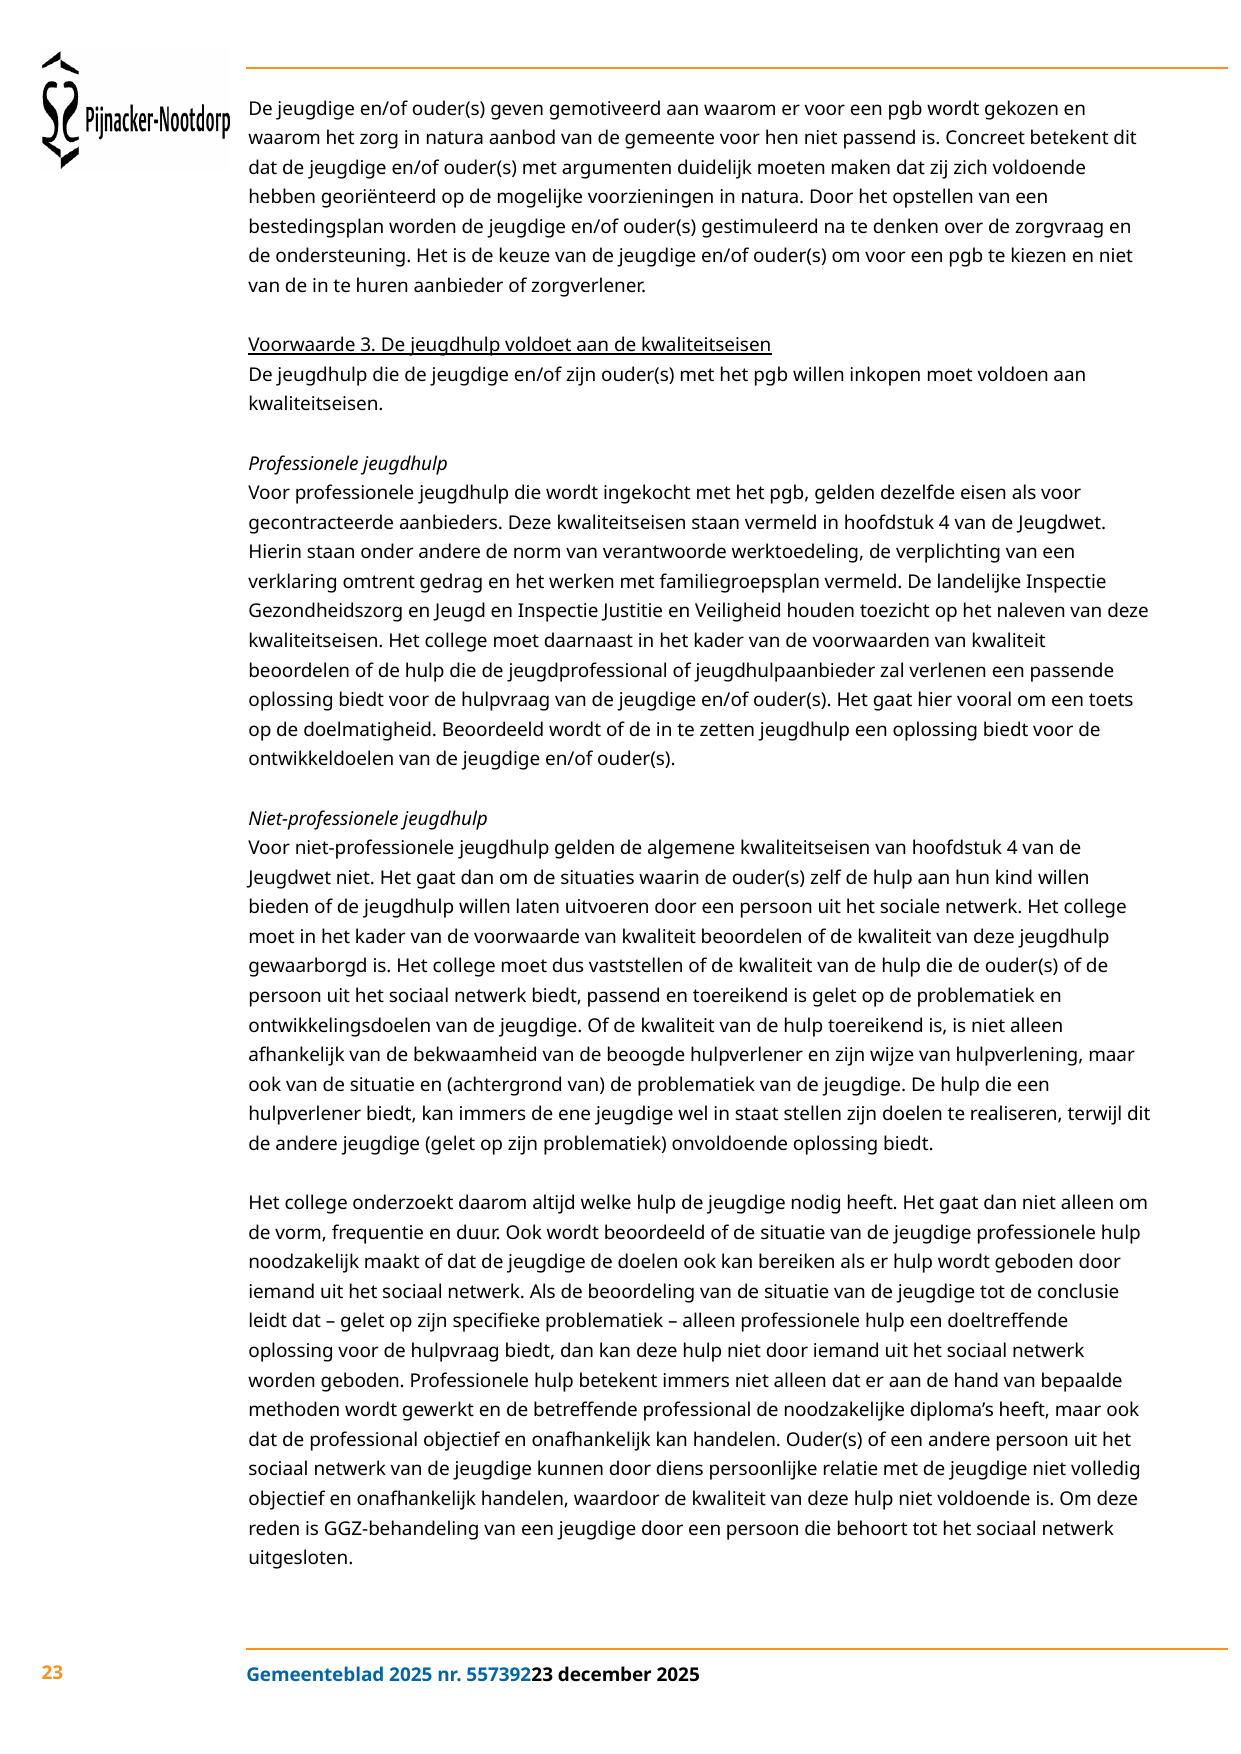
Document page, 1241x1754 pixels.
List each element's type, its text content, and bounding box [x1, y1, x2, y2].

text Voorwaarde 3. De jeugdhulp voldoet aan de kwaliteitseisen [248, 331, 1152, 357]
text Niet-professionele jeugdhulp [248, 805, 1152, 831]
text De jeugdhulp die de jeugdige en/of zijn ouder(s) met het pgb willen inkopen moet voldoen aan kwaliteitseisen. [248, 361, 1152, 416]
text Voor professionele jeugdhulp die wordt ingekocht met het pgb, gelden dezelfde eisen als voor gecontracteerde aanbieders. Deze kwaliteitseisen staan vermeld in hoofdstuk 4 van de Jeugdwet. Hierin staan onder andere de norm van verantwoorde werktoedeling, de verplichting van een verklaring omtrent gedrag en het werken met familiegroepsplan vermeld. De landelijke Inspectie Gezondheidszorg en Jeugd en Inspectie Justitie en Veiligheid houden toezicht op het naleven van deze kwaliteitseisen. Het college moet daarnaast in het kader van de voorwaarden van kwaliteit beoordelen of de hulp die de jeugdprofessional of jeugdhulpaanbieder zal verlenen een passende oplossing biedt voor de hulpvraag van de jeugdige en/of ouder(s). Het gaat hier vooral om een toets op de doelmatigheid. Beoordeeld wordt of de in te zetten jeugdhulp een oplossing biedt voor de ontwikkeldoelen van de jeugdige en/of ouder(s). [248, 479, 1152, 771]
text Voor niet-professionele jeugdhulp gelden de algemene kwaliteitseisen van hoofdstuk 4 van de Jeugdwet niet. Het gaat dan om de situaties waarin de ouder(s) zelf de hulp aan hun kind willen bieden of de jeugdhulp willen laten uitvoeren door een persoon uit het sociale netwerk. Het college moet in het kader van de voorwaarde van kwaliteit beoordelen of de kwaliteit van deze jeugdhulp gewaarborgd is. Het college moet dus vaststellen of de kwaliteit van de hulp die de ouder(s) of de persoon uit het sociaal netwerk biedt, passend en toereikend is gelet op de problematiek en ontwikkelingsdoelen van de jeugdige. Of de kwaliteit van de hulp toereikend is, is niet alleen afhankelijk van de bekwaamheid van de beoogde hulpverlener en zijn wijze van hulpverlening, maar ook van de situatie en (achtergrond van) de problematiek van de jeugdige. De hulp die een hulpverlener biedt, kan immers de ene jeugdige wel in staat stellen zijn doelen te realiseren, terwijl dit de andere jeugdige (gelet op zijn problematiek) onvoldoende oplossing biedt. [248, 834, 1152, 1156]
text Het college onderzoekt daarom altijd welke hulp de jeugdige nodig heeft. Het gaat dan niet alleen om de vorm, frequentie en duur. Ook wordt beoordeeld of de situatie van de jeugdige professionele hulp noodzakelijk maakt of dat de jeugdige de doelen ook kan bereiken als er hulp wordt geboden door iemand uit het sociaal netwerk. Als de beoordeling van de situatie van de jeugdige tot de conclusie leidt dat – gelet op zijn specifieke problematiek – alleen professionele hulp een doeltreffende oplossing voor de hulpvraag biedt, dan kan deze hulp niet door iemand uit het sociaal netwerk worden geboden. Professionele hulp betekent immers niet alleen dat er aan de hand van bepaalde methoden wordt gewerkt en de betreffende professional de noodzakelijke diploma’s heeft, maar ook dat de professional objectief en onafhankelijk kan handelen. Ouder(s) of een andere persoon uit het sociaal netwerk van de jeugdige kunnen door diens persoonlijke relatie met de jeugdige niet volledig objectief en onafhankelijk handelen, waardoor de kwaliteit van deze hulp niet voldoende is. Om deze reden is GGZ-behandeling van een jeugdige door een persoon die behoort tot het sociaal netwerk uitgesloten. [248, 1189, 1152, 1570]
text Professionele jeugdhulp [248, 450, 1152, 476]
picture [41, 47, 231, 172]
text De jeugdige en/of ouder(s) geven gemotiveerd aan waarom er voor een pgb wordt gekozen en waarom het zorg in natura aanbod van de gemeente voor hen niet passend is. Concreet betekent dit dat de jeugdige en/of ouder(s) met argumenten duidelijk moeten maken dat zij zich voldoende hebben georiënteerd op de mogelijke voorzieningen in natura. Door het opstellen van een bestedingsplan worden de jeugdige en/of ouder(s) gestimuleerd na te denken over de zorgvraag en de ondersteuning. Het is de keuze van de jeugdige en/of ouder(s) om voor een pgb te kiezen en niet van de in te huren aanbieder of zorgverlener. [248, 95, 1152, 298]
